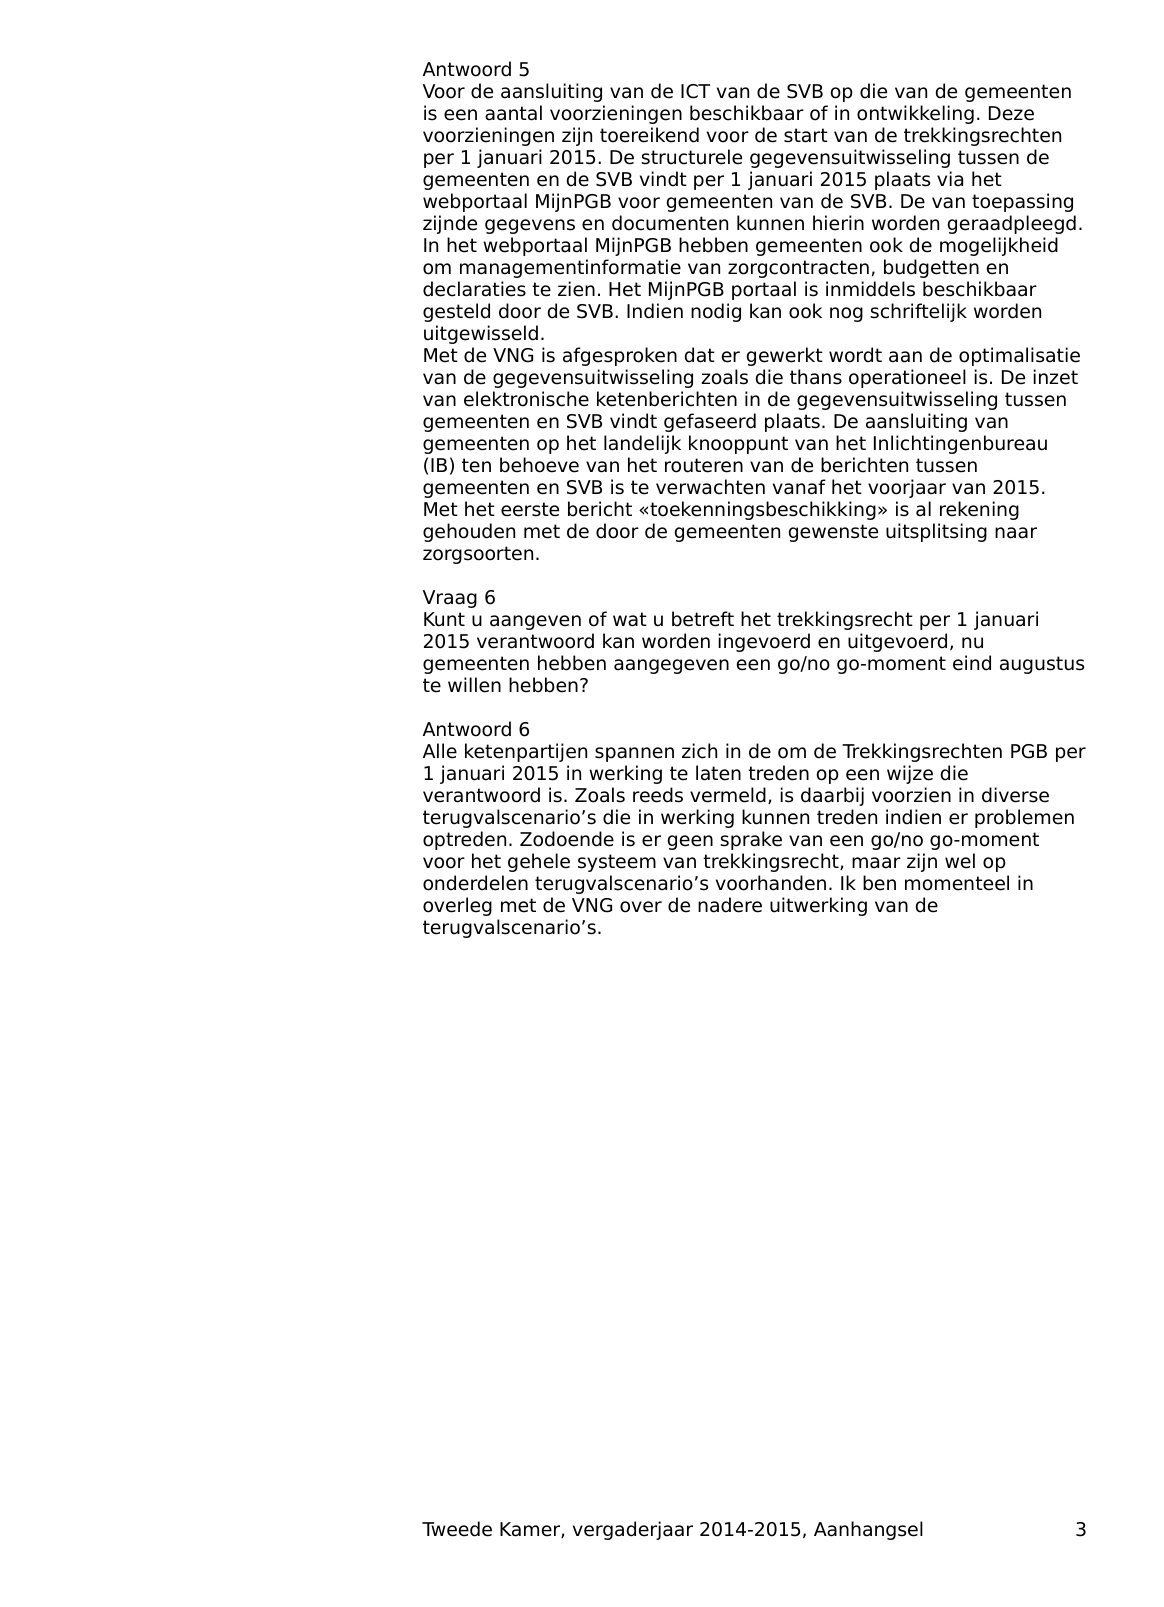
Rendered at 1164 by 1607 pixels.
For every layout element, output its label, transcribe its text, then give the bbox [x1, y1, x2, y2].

text Voor de aansluiting van de ICT van de SVB op die van de gemeenten is een aantal voorzieningen beschikbaar of in ontwikkeling. Deze voorzieningen zijn toereikend voor de start van de trekkingsrechten per 1 januari 2015. De structurele gegevensuitwisseling tussen de gemeenten en de SVB vindt per 1 januari 2015 plaats via het webportaal MijnPGB voor gemeenten van de SVB. De van toepassing zijnde gegevens en documenten kunnen hierin worden geraadpleegd. In het webportaal MijnPGB hebben gemeenten ook de mogelijkheid om managementinformatie van zorgcontracten, budgetten en declaraties te zien. Het MijnPGB portaal is inmiddels beschikbaar gesteld door de SVB. Indien nodig kan ook nog schriftelijk worden uitgewisseld. [422, 81, 1087, 345]
text Antwoord 5 [422, 59, 1087, 81]
text Antwoord 6 [422, 719, 1087, 741]
text Vraag 6 [422, 587, 1087, 609]
text Kunt u aangeven of wat u betreft het trekkingsrecht per 1 januari 2015 verantwoord kan worden ingevoerd en uitgevoerd, nu gemeenten hebben aangegeven een go/no go-moment eind augustus te willen hebben? [422, 609, 1087, 697]
text Alle ketenpartijen spannen zich in de om de Trekkingsrechten PGB per 1 januari 2015 in werking te laten treden op een wijze die verantwoord is. Zoals reeds vermeld, is daarbij voorzien in diverse terugvalscenario’s die in werking kunnen treden indien er problemen optreden. Zodoende is er geen sprake van een go/no go-moment voor het gehele systeem van trekkingsrecht, maar zijn wel op onderdelen terugvalscenario’s voorhanden. Ik ben momenteel in overleg met de VNG over de nadere uitwerking van de terugvalscenario’s. [422, 741, 1087, 939]
text Met de VNG is afgesproken dat er gewerkt wordt aan de optimalisatie van de gegevensuitwisseling zoals die thans operationeel is. De inzet van elektronische ketenberichten in de gegevensuitwisseling tussen gemeenten en SVB vindt gefaseerd plaats. De aansluiting van gemeenten op het landelijk knooppunt van het Inlichtingenbureau (IB) ten behoeve van het routeren van de berichten tussen gemeenten en SVB is te verwachten vanaf het voorjaar van 2015. Met het eerste bericht «toekenningsbeschikking» is al rekening gehouden met de door de gemeenten gewenste uitsplitsing naar zorgsoorten. [422, 345, 1087, 564]
